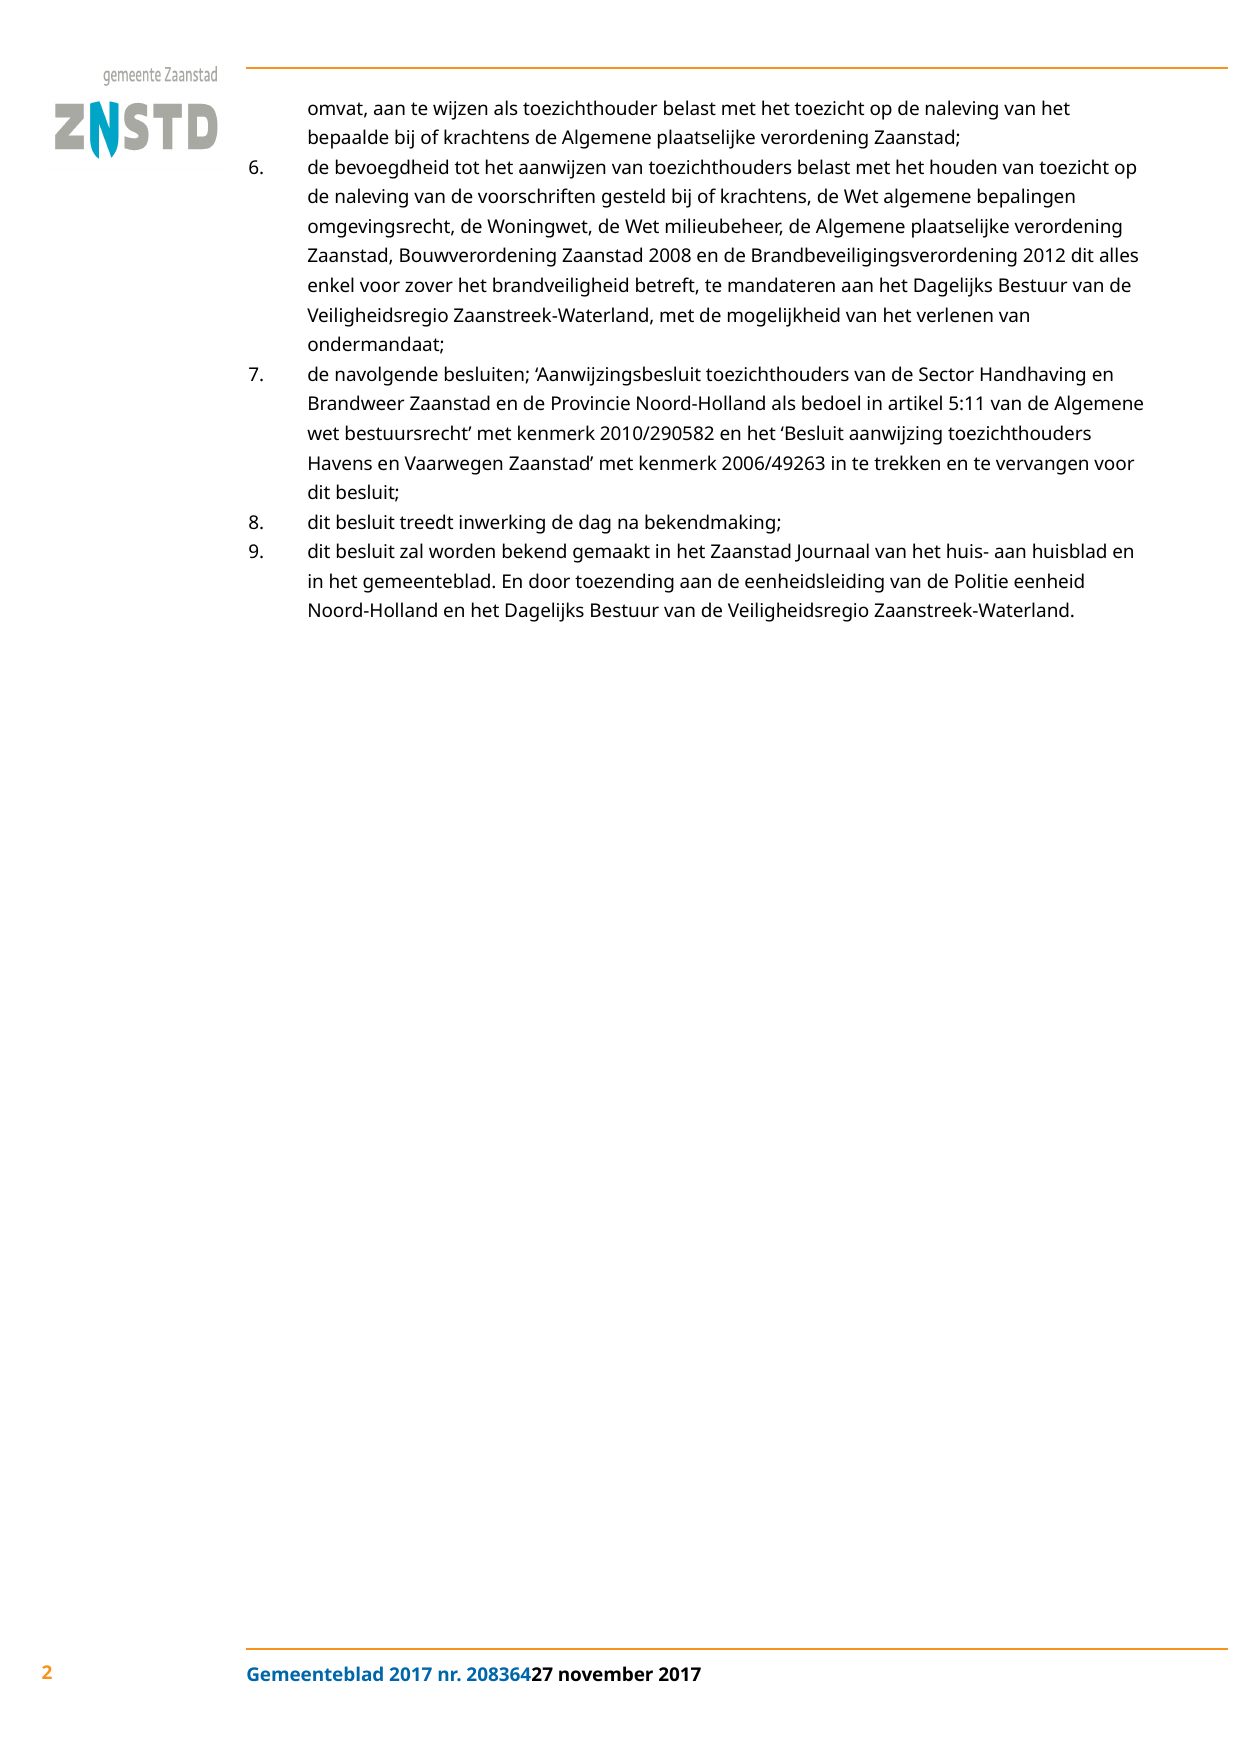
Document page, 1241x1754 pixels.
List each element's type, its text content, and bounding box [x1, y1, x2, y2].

list de bevoegdheid tot het aanwijzen van toezichthouders belast met het houden van toezicht op de naleving van de voorschriften gesteld bij of krachtens, de Wet algemene bepalingen omgevingsrecht, de Woningwet, de Wet milieubeheer, de Algemene plaatselijke verordening Zaanstad, Bouwverordening Zaanstad 2008 en de Brandbeveiligingsverordening 2012 dit alles enkel voor zover het brandveiligheid betreft, te mandateren aan het Dagelijks Bestuur van de Veiligheidsregio Zaanstreek-Waterland, met de mogelijkheid van het verlenen van ondermandaat; [248, 154, 1152, 357]
list dit besluit treedt inwerking de dag na bekendmaking; [248, 509, 1152, 535]
list dit besluit zal worden bekend gemaakt in het Zaanstad Journaal van het huis- aan huisblad en in het gemeenteblad. En door toezending aan de eenheidsleiding van de Politie eenheid Noord-Holland en het Dagelijks Bestuur van de Veiligheidsregio Zaanstreek-Waterland. [248, 538, 1152, 623]
picture [41, 47, 231, 172]
list omvat, aan te wijzen als toezichthouder belast met het toezicht op de naleving van het bepaalde bij of krachtens de Algemene plaatselijke verordening Zaanstad; [248, 95, 1152, 150]
list de navolgende besluiten; ‘Aanwijzingsbesluit toezichthouders van de Sector Handhaving en Brandweer Zaanstad en de Provincie Noord-Holland als bedoel in artikel 5:11 van de Algemene wet bestuursrecht’ met kenmerk 2010/290582 en het ‘Besluit aanwijzing toezichthouders Havens en Vaarwegen Zaanstad’ met kenmerk 2006/49263 in te trekken en te vervangen voor dit besluit; [248, 361, 1152, 505]
